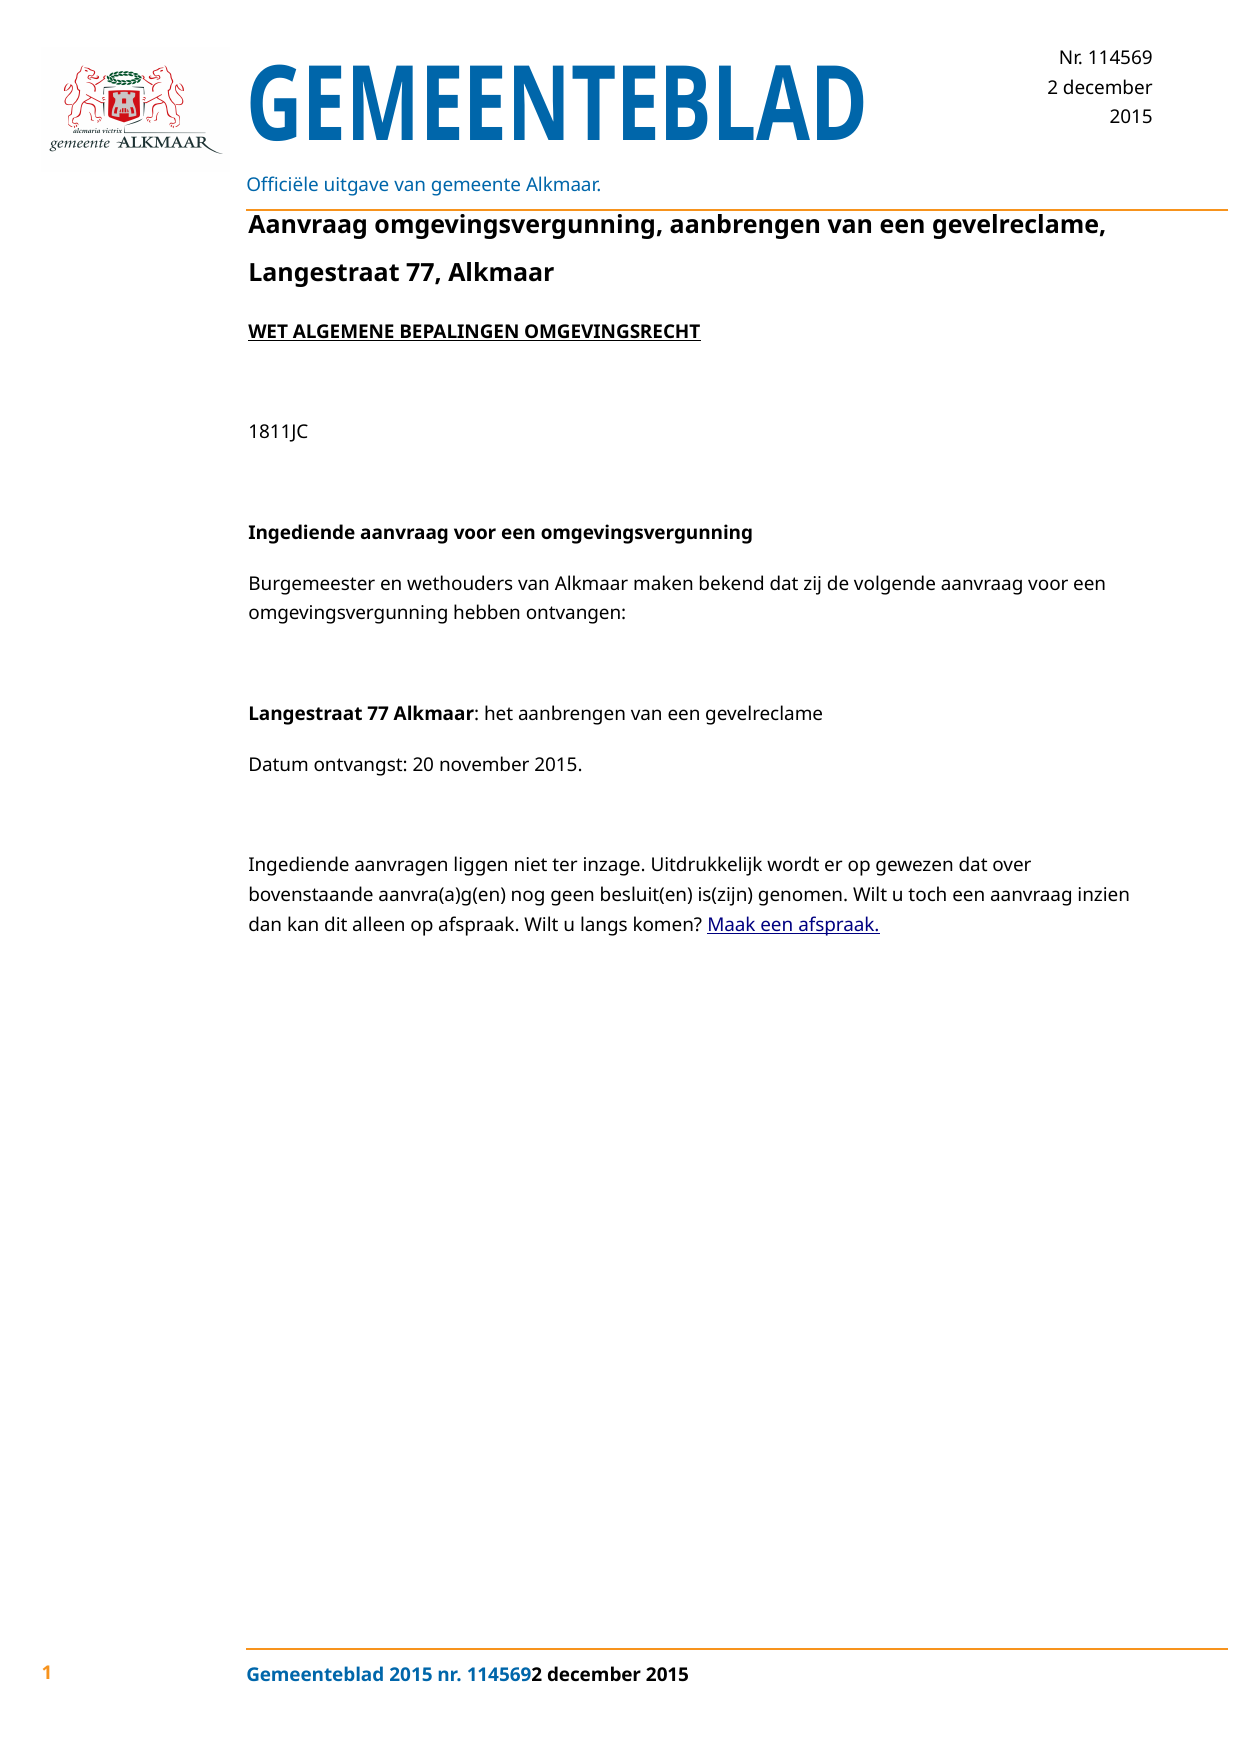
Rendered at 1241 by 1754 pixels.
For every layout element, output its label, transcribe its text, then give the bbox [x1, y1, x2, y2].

text Burgemeester en wethouders van Alkmaar maken bekend dat zij de volgende aanvraag voor een omgevingsvergunning hebben ontvangen: [248, 570, 1152, 625]
text Datum ontvangst: 20 november 2015. [248, 751, 1152, 777]
text WET ALGEMENE BEPALINGEN OMGEVINGSRECHT [248, 318, 1152, 344]
text Ingediende aanvragen liggen niet ter inzage. Uitdrukkelijk wordt er op gewezen dat over bovenstaande aanvra(a)g(en) nog geen besluit(en) is(zijn) genomen. Wilt u toch een aanvraag inzien dan kan dit alleen op afspraak. Wilt u langs komen? Maak een afspraak. [248, 852, 1152, 937]
text 1811JC [248, 419, 1152, 444]
picture [41, 47, 231, 172]
text Aanvraag omgevingsvergunning, aanbrengen van een gevelreclame, Langestraat 77, Alkmaar [248, 211, 1152, 288]
text Langestraat 77 Alkmaar: het aanbrengen van een gevelreclame [248, 700, 1152, 726]
text Ingediende aanvraag voor een omgevingsvergunning [248, 519, 1152, 545]
